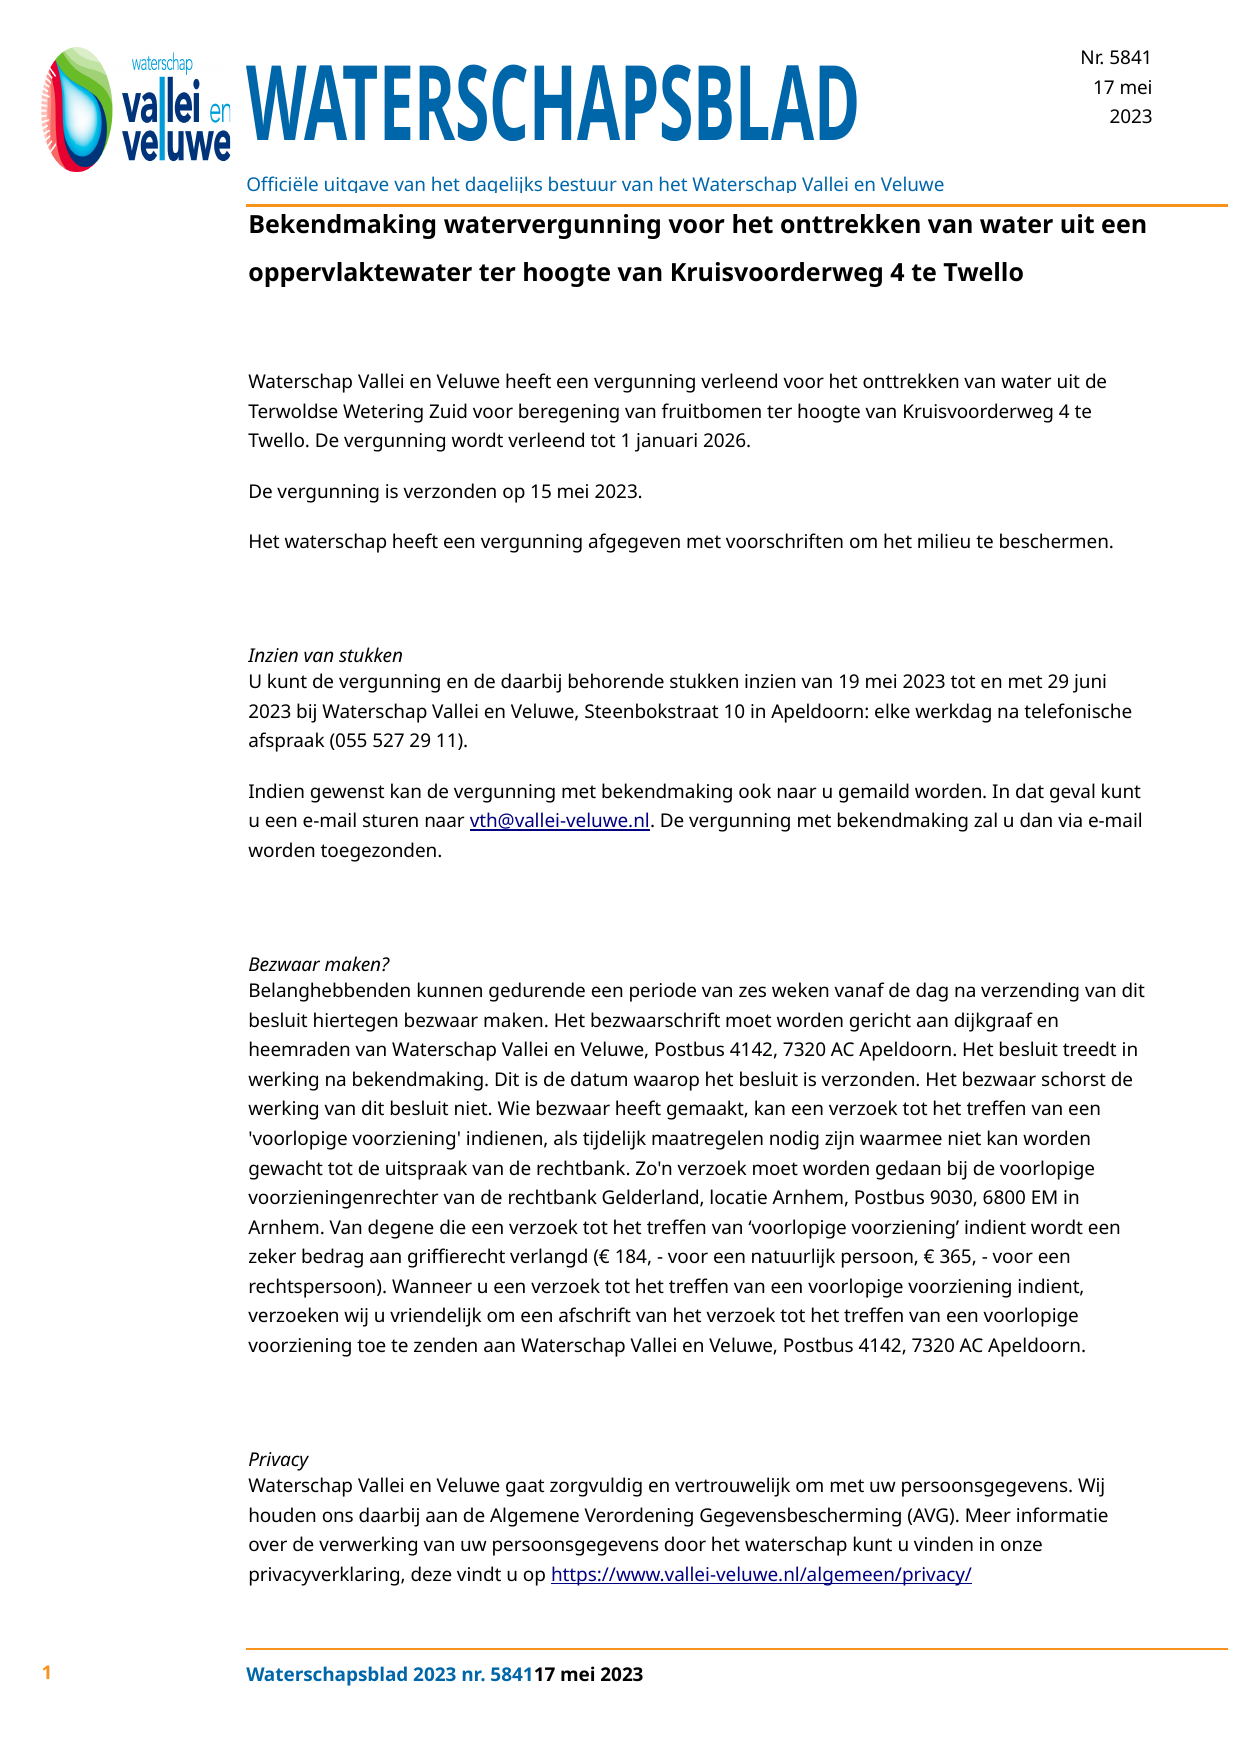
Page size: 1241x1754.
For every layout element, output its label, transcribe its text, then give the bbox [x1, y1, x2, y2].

text Bekendmaking watervergunning voor het onttrekken van water uit een oppervlaktewater ter hoogte van Kruisvoorderweg 4 te Twello [248, 207, 1152, 288]
text Waterschap Vallei en Veluwe gaat zorgvuldig en vertrouwelijk om met uw persoonsgegevens. Wij houden ons daarbij aan de Algemene Verordening Gegevensbescherming (AVG). Meer informatie over de verwerking van uw persoonsgegevens door het waterschap kunt u vinden in onze privacyverklaring, deze vindt u op https://www.vallei-veluwe.nl/algemeen/privacy/ [248, 1472, 1152, 1587]
text Indien gewenst kan de vergunning met bekendmaking ook naar u gemaild worden. In dat geval kunt u een e-mail sturen naar vth@vallei-veluwe.nl. De vergunning met bekendmaking zal u dan via e-mail worden toegezonden. [248, 778, 1152, 863]
picture [41, 47, 231, 172]
text Bezwaar maken? [248, 952, 1152, 977]
text U kunt de vergunning en de daarbij behorende stukken inzien van 19 mei 2023 tot en met 29 juni 2023 bij Waterschap Vallei en Veluwe, Steenbokstraat 10 in Apeldoorn: elke werkdag na telefonische afspraak (055 527 29 11). [248, 668, 1152, 753]
text Belanghebbenden kunnen gedurende een periode van zes weken vanaf de dag na verzending van dit besluit hiertegen bezwaar maken. Het bezwaarschrift moet worden gericht aan dijkgraaf en heemraden van Waterschap Vallei en Veluwe, Postbus 4142, 7320 AC Apeldoorn. Het besluit treedt in werking na bekendmaking. Dit is de datum waarop het besluit is verzonden. Het bezwaar schorst de werking van dit besluit niet. Wie bezwaar heeft gemaakt, kan een verzoek tot het treffen van een 'voorlopige voorziening' indienen, als tijdelijk maatregelen nodig zijn waarmee niet kan worden gewacht tot de uitspraak van de rechtbank. Zo'n verzoek moet worden gedaan bij de voorlopige voorzieningenrechter van de rechtbank Gelderland, locatie Arnhem, Postbus 9030, 6800 EM in Arnhem. Van degene die een verzoek tot het treffen van ‘voorlopige voorziening’ indient wordt een zeker bedrag aan griffierecht verlangd (€ 184, - voor een natuurlijk persoon, € 365, - voor een rechtspersoon). Wanneer u een verzoek tot het treffen van een voorlopige voorziening indient, verzoeken wij u vriendelijk om een afschrift van het verzoek tot het treffen van een voorlopige voorziening toe te zenden aan Waterschap Vallei en Veluwe, Postbus 4142, 7320 AC Apeldoorn. [248, 977, 1152, 1358]
text Inzien van stukken [248, 643, 1152, 668]
text Privacy [248, 1447, 1152, 1472]
text De vergunning is verzonden op 15 mei 2023. [248, 478, 1152, 504]
text Waterschap Vallei en Veluwe heeft een vergunning verleend voor het onttrekken van water uit de Terwoldse Wetering Zuid voor beregening van fruitbomen ter hoogte van Kruisvoorderweg 4 te Twello. De vergunning wordt verleend tot 1 januari 2026. [248, 368, 1152, 453]
text Het waterschap heeft een vergunning afgegeven met voorschriften om het milieu te beschermen. [248, 528, 1152, 554]
